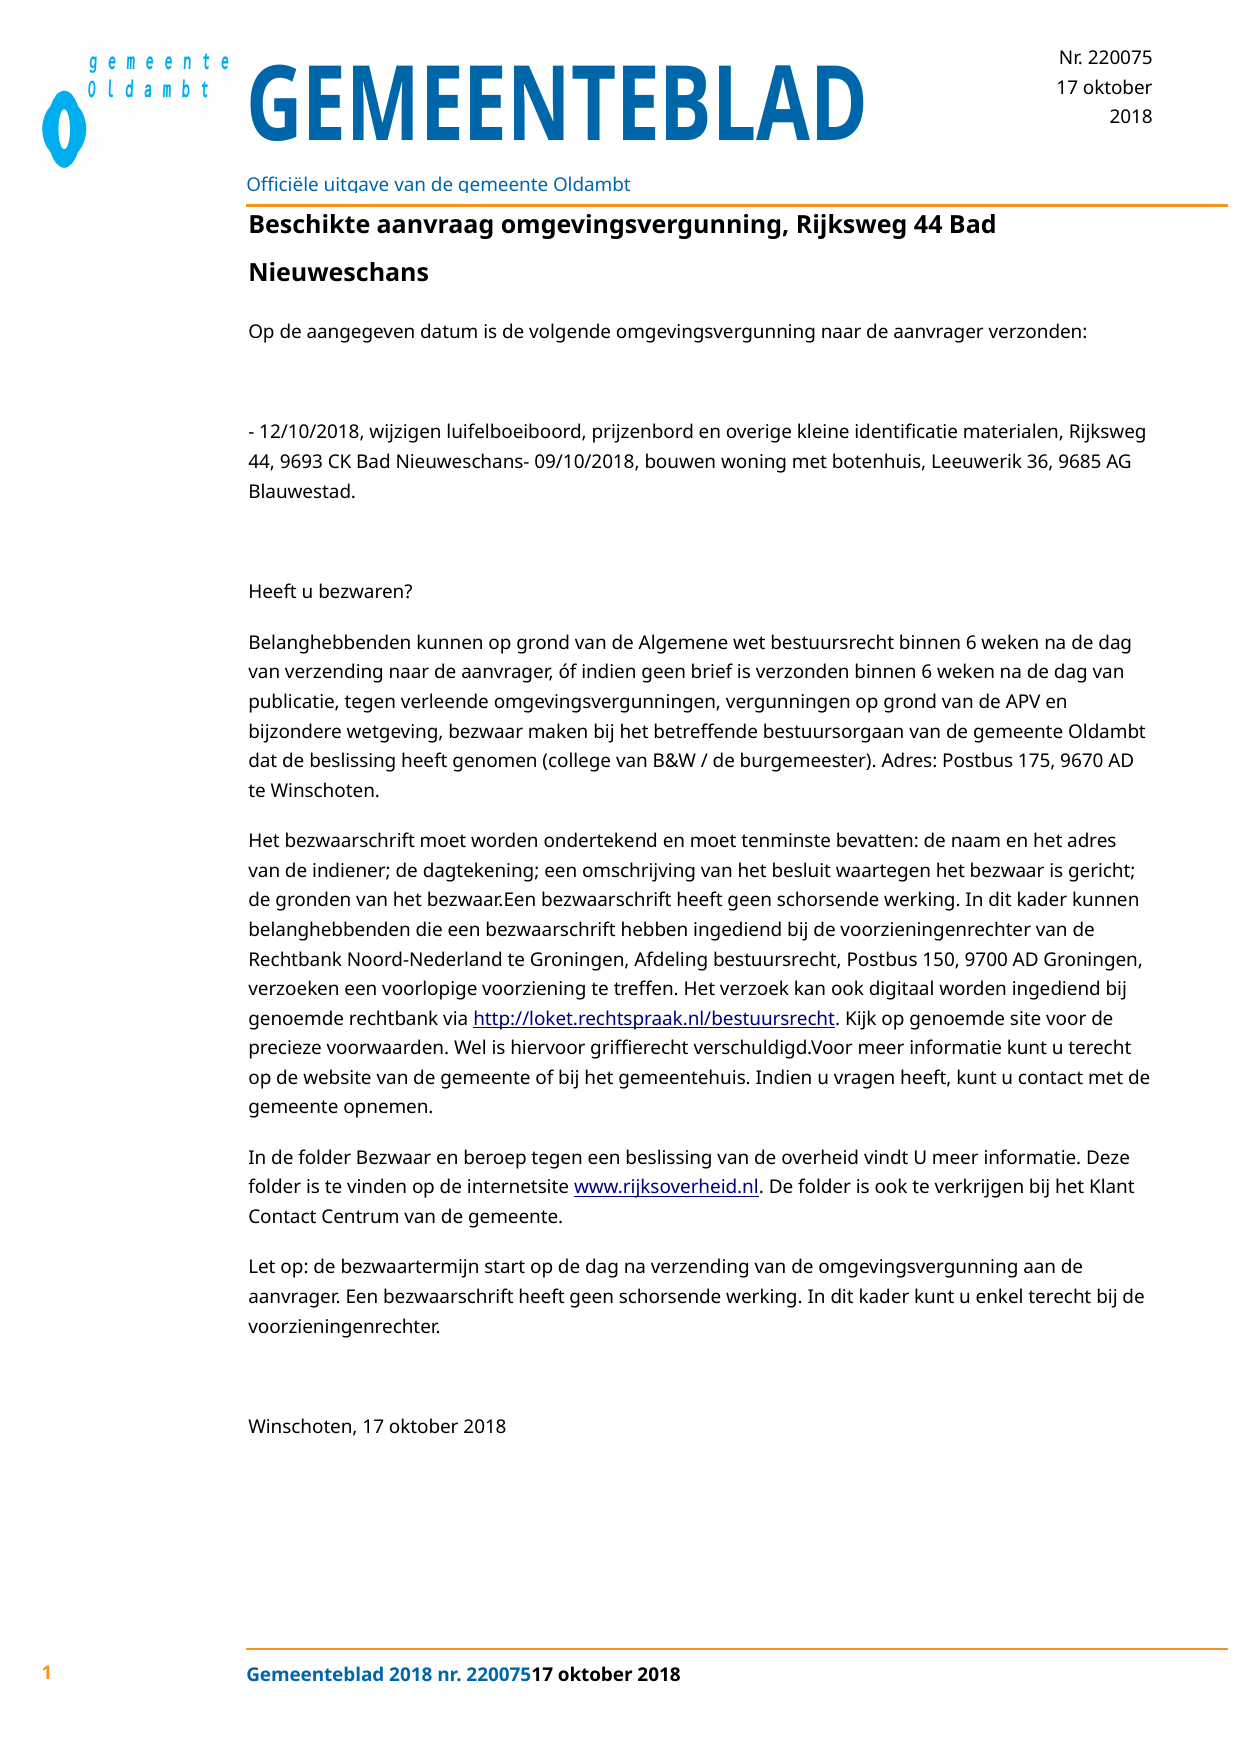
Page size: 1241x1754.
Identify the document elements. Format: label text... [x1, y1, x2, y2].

text In de folder Bezwaar en beroep tegen een beslissing van de overheid vindt U meer informatie. Deze folder is te vinden op de internetsite www.rijksoverheid.nl. De folder is ook te verkrijgen bij het Klant Contact Centrum van de gemeente. [248, 1144, 1152, 1229]
text Heeft u bezwaren? [248, 579, 1152, 604]
text Beschikte aanvraag omgevingsvergunning, Rijksweg 44 Bad Nieuweschans [248, 207, 1152, 288]
text Belanghebbenden kunnen op grond van de Algemene wet bestuursrecht binnen 6 weken na de dag van verzending naar de aanvrager, óf indien geen brief is verzonden binnen 6 weken na de dag van publicatie, tegen verleende omgevingsvergunningen, vergunningen op grond van de APV en bijzondere wetgeving, bezwaar maken bij het betreffende bestuursorgaan van de gemeente Oldambt dat de beslissing heeft genomen (college van B&W / de burgemeester). Adres: Postbus 175, 9670 AD te Winschoten. [248, 629, 1152, 803]
text Het bezwaarschrift moet worden ondertekend en moet tenminste bevatten: de naam en het adres van de indiener; de dagtekening; een omschrijving van het besluit waartegen het bezwaar is gericht; de gronden van het bezwaar.Een bezwaarschrift heeft geen schorsende werking. In dit kader kunnen belanghebbenden die een bezwaarschrift hebben ingediend bij de voorzieningenrechter van de Rechtbank Noord-Nederland te Groningen, Afdeling bestuursrecht, Postbus 150, 9700 AD Groningen, verzoeken een voorlopige voorziening te treffen. Het verzoek kan ook digitaal worden ingediend bij genoemde rechtbank via http://loket.rechtspraak.nl/bestuursrecht. Kijk op genoemde site voor de precieze voorwaarden. Wel is hiervoor griffierecht verschuldigd.Voor meer informatie kunt u terecht op de website van de gemeente of bij het gemeentehuis. Indien u vragen heeft, kunt u contact met de gemeente opnemen. [248, 827, 1152, 1119]
text Op de aangegeven datum is de volgende omgevingsvergunning naar de aanvrager verzonden: [248, 318, 1152, 344]
picture [41, 47, 231, 172]
text Winschoten, 17 oktober 2018 [248, 1414, 1152, 1439]
text - 12/10/2018, wijzigen luifelboeiboord, prijzenbord en overige kleine identificatie materialen, Rijksweg 44, 9693 CK Bad Nieuweschans- 09/10/2018, bouwen woning met botenhuis, Leeuwerik 36, 9685 AG Blauwestad. [248, 419, 1152, 504]
text Let op: de bezwaartermijn start op de dag na verzending van de omgevingsvergunning aan de aanvrager. Een bezwaarschrift heeft geen schorsende werking. In dit kader kunt u enkel terecht bij de voorzieningenrechter. [248, 1254, 1152, 1339]
